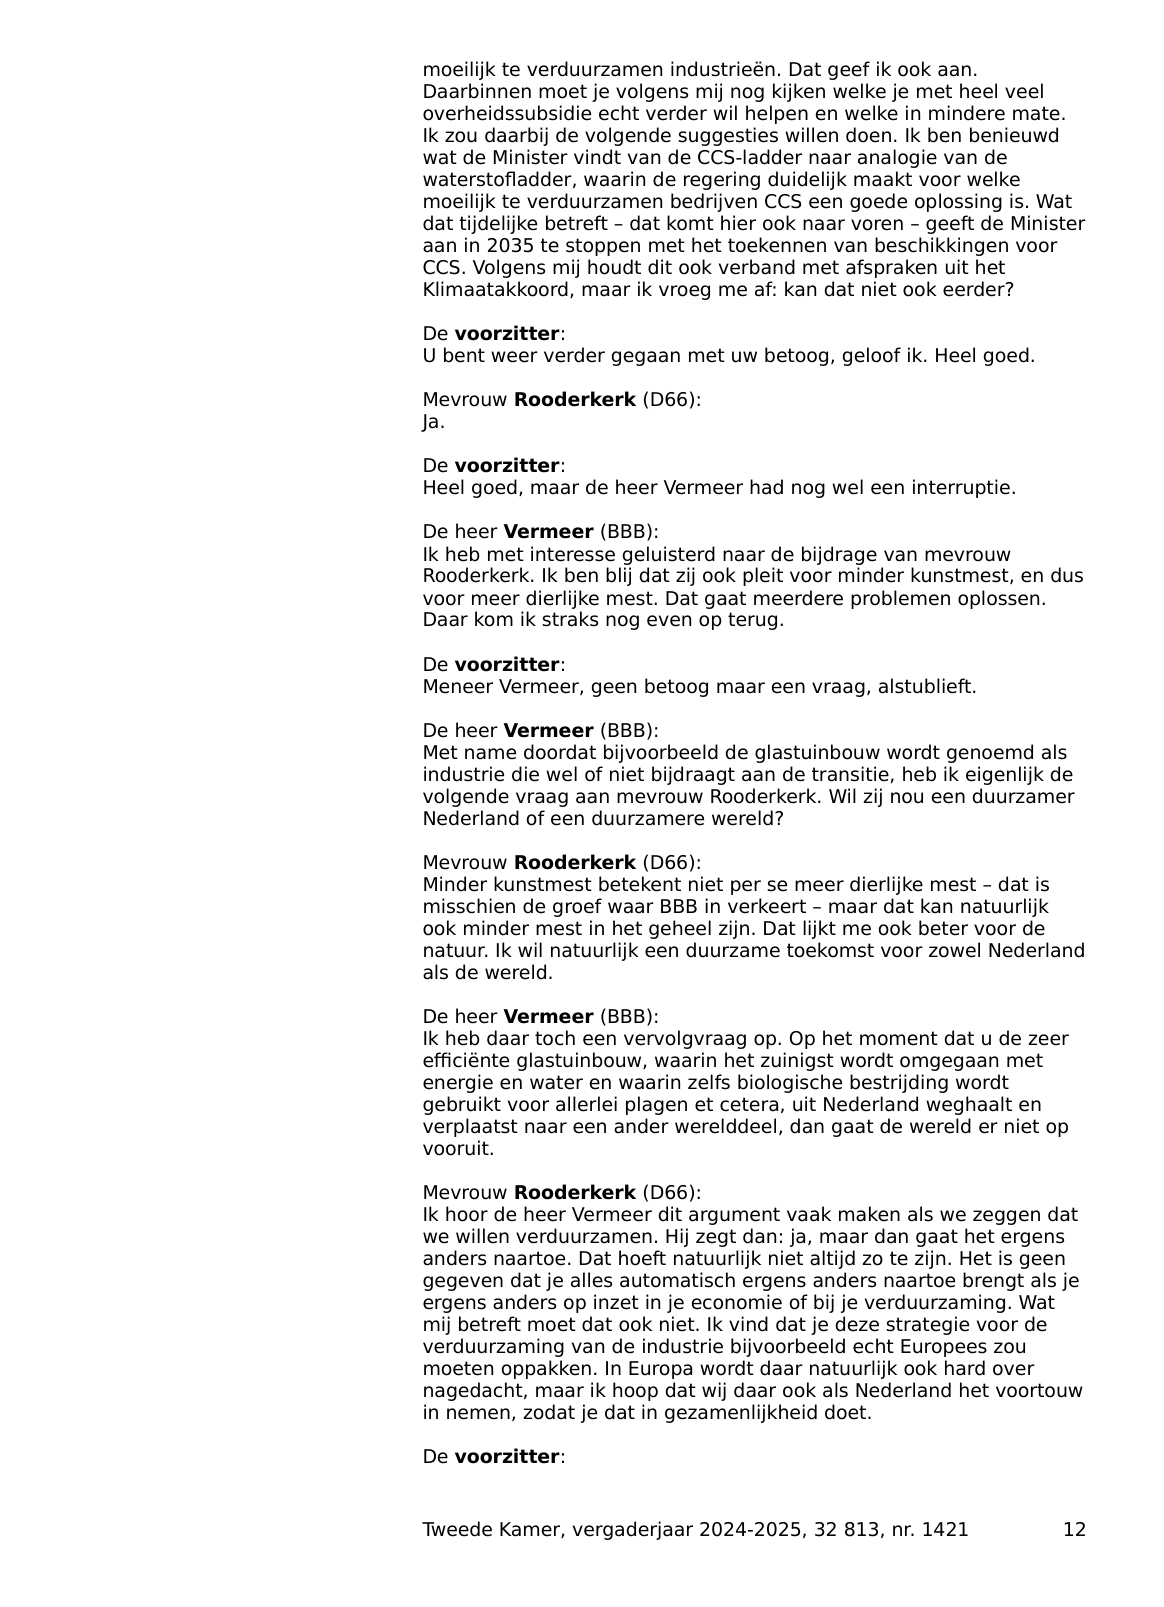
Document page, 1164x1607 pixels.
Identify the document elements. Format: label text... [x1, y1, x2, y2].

text De voorzitter: [422, 1446, 1087, 1468]
text Ik heb daar toch een vervolgvraag op. Op het moment dat u de zeer efficiënte glastuinbouw, waarin het zuinigst wordt omgegaan met energie en water en waarin zelfs biologische bestrijding wordt gebruikt voor allerlei plagen et cetera, uit Nederland weghaalt en verplaatst naar een ander werelddeel, dan gaat de wereld er niet op vooruit. [422, 1028, 1087, 1160]
text De heer Vermeer (BBB): [422, 1006, 1087, 1028]
text Meneer Vermeer, geen betoog maar een vraag, alstublieft. [422, 676, 1087, 697]
text De heer Vermeer (BBB): [422, 521, 1087, 543]
text De voorzitter: [422, 455, 1087, 477]
text De voorzitter: [422, 323, 1087, 345]
text De voorzitter: [422, 653, 1087, 676]
text moeilijk te verduurzamen industrieën. Dat geef ik ook aan. Daarbinnen moet je volgens mij nog kijken welke je met heel veel overheidssubsidie echt verder wil helpen en welke in mindere mate. [422, 59, 1087, 125]
text Ja. [422, 411, 1087, 433]
text Met name doordat bijvoorbeeld de glastuinbouw wordt genoemd als industrie die wel of niet bijdraagt aan de transitie, heb ik eigenlijk de volgende vraag aan mevrouw Rooderkerk. Wil zij nou een duurzamer Nederland of een duurzamere wereld? [422, 742, 1087, 829]
text Ik zou daarbij de volgende suggesties willen doen. Ik ben benieuwd wat de Minister vindt van de CCS-ladder naar analogie van de waterstofladder, waarin de regering duidelijk maakt voor welke moeilijk te verduurzamen bedrijven CCS een goede oplossing is. Wat dat tijdelijke betreft – dat komt hier ook naar voren – geeft de Minister aan in 2035 te stoppen met het toekennen van beschikkingen voor CCS. Volgens mij houdt dit ook verband met afspraken uit het Klimaatakkoord, maar ik vroeg me af: kan dat niet ook eerder? [422, 125, 1087, 301]
text Mevrouw Rooderkerk (D66): [422, 852, 1087, 874]
text De heer Vermeer (BBB): [422, 720, 1087, 742]
text Mevrouw Rooderkerk (D66): [422, 389, 1087, 411]
text Heel goed, maar de heer Vermeer had nog wel een interruptie. [422, 477, 1087, 499]
text Ik heb met interesse geluisterd naar de bijdrage van mevrouw Rooderkerk. Ik ben blij dat zij ook pleit voor minder kunstmest, en dus voor meer dierlijke mest. Dat gaat meerdere problemen oplossen. Daar kom ik straks nog even op terug. [422, 543, 1087, 631]
text Ik hoor de heer Vermeer dit argument vaak maken als we zeggen dat we willen verduurzamen. Hij zegt dan: ja, maar dan gaat het ergens anders naartoe. Dat hoeft natuurlijk niet altijd zo te zijn. Het is geen gegeven dat je alles automatisch ergens anders naartoe brengt als je ergens anders op inzet in je economie of bij je verduurzaming. Wat mij betreft moet dat ook niet. Ik vind dat je deze strategie voor de verduurzaming van de industrie bijvoorbeeld echt Europees zou moeten oppakken. In Europa wordt daar natuurlijk ook hard over nagedacht, maar ik hoop dat wij daar ook als Nederland het voortouw in nemen, zodat je dat in gezamenlijkheid doet. [422, 1204, 1087, 1424]
text Mevrouw Rooderkerk (D66): [422, 1182, 1087, 1204]
text Minder kunstmest betekent niet per se meer dierlijke mest – dat is misschien de groef waar BBB in verkeert – maar dat kan natuurlijk ook minder mest in het geheel zijn. Dat lijkt me ook beter voor de natuur. Ik wil natuurlijk een duurzame toekomst voor zowel Nederland als de wereld. [422, 874, 1087, 984]
text U bent weer verder gegaan met uw betoog, geloof ik. Heel goed. [422, 345, 1087, 367]
